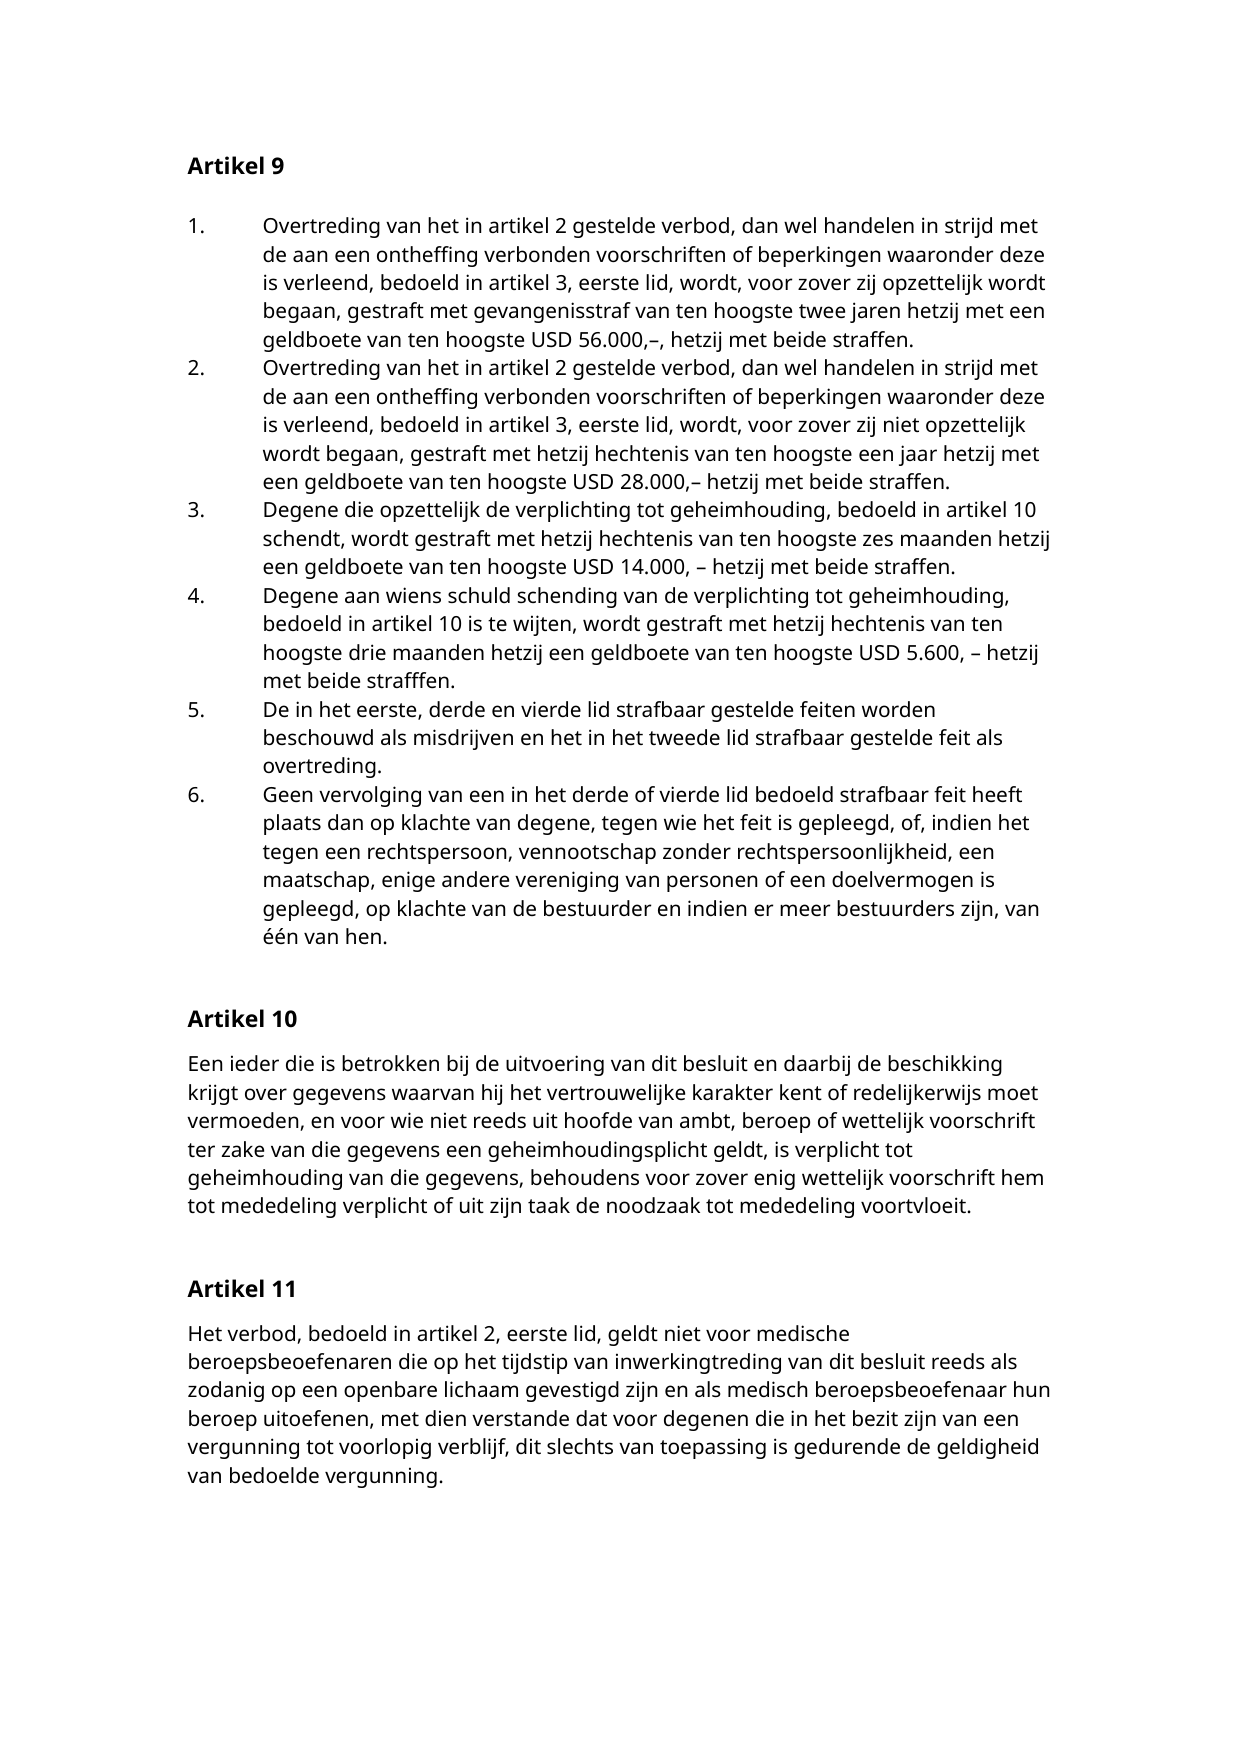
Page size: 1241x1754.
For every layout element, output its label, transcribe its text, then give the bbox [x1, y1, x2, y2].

text Het verbod, bedoeld in artikel 2, eerste lid, geldt niet voor medische beroepsbeoefenaren die op het tijdstip van inwerkingtreding van dit besluit reeds als zodanig op een openbare lichaam gevestigd zijn en als medisch beroepsbeoefenaar hun beroep uitoefenen, met dien verstande dat voor degenen die in het bezit zijn van een vergunning tot voorlopig verblijf, dit slechts van toepassing is gedurende de geldigheid van bedoelde vergunning. [187, 1319, 1053, 1489]
text Een ieder die is betrokken bij de uitvoering van dit besluit en daarbij de beschikking krijgt over gegevens waarvan hij het vertrouwelijke karakter kent of redelijkerwijs moet vermoeden, en voor wie niet reeds uit hoofde van ambt, beroep of wettelijk voorschrift ter zake van die gegevens een geheimhoudingsplicht geldt, is verplicht tot geheimhouding van die gegevens, behoudens voor zover enig wettelijk voorschrift hem tot mededeling verplicht of uit zijn taak de noodzaak tot mededeling voortvloeit. [187, 1049, 1053, 1220]
list Geen vervolging van een in het derde of vierde lid bedoeld strafbaar feit heeft plaats dan op klachte van degene, tegen wie het feit is gepleegd, of, indien het tegen een rechtspersoon, vennootschap zonder rechtspersoonlijkheid, een maatschap, enige andere vereniging van personen of een doelvermogen is gepleegd, op klachte van de bestuurder en indien er meer bestuurders zijn, van één van hen. [187, 780, 1053, 951]
list Overtreding van het in artikel 2 gestelde verbod, dan wel handelen in strijd met de aan een ontheffing verbonden voorschriften of beperkingen waaronder deze is verleend, bedoeld in artikel 3, eerste lid, wordt, voor zover zij opzettelijk wordt begaan, gestraft met gevangenisstraf van ten hoogste twee jaren hetzij met een geldboete van ten hoogste USD 56.000,–, hetzij met beide straffen. [187, 211, 1053, 353]
subtitle Artikel 9 [187, 150, 1053, 181]
list Overtreding van het in artikel 2 gestelde verbod, dan wel handelen in strijd met de aan een ontheffing verbonden voorschriften of beperkingen waaronder deze is verleend, bedoeld in artikel 3, eerste lid, wordt, voor zover zij niet opzettelijk wordt begaan, gestraft met hetzij hechtenis van ten hoogste een jaar hetzij met een geldboete van ten hoogste USD 28.000,– hetzij met beide straffen. [187, 353, 1053, 496]
subtitle Artikel 10 [187, 1003, 1053, 1034]
list Degene die opzettelijk de verplichting tot geheimhouding, bedoeld in artikel 10 schendt, wordt gestraft met hetzij hechtenis van ten hoogste zes maanden hetzij een geldboete van ten hoogste USD 14.000, – hetzij met beide straffen. [187, 496, 1053, 581]
list De in het eerste, derde en vierde lid strafbaar gestelde feiten worden beschouwd als misdrijven en het in het tweede lid strafbaar gestelde feit als overtreding. [187, 695, 1053, 780]
subtitle Artikel 11 [187, 1272, 1053, 1304]
list Degene aan wiens schuld schending van de verplichting tot geheimhouding, bedoeld in artikel 10 is te wijten, wordt gestraft met hetzij hechtenis van ten hoogste drie maanden hetzij een geldboete van ten hoogste USD 5.600, – hetzij met beide strafffen. [187, 581, 1053, 695]
